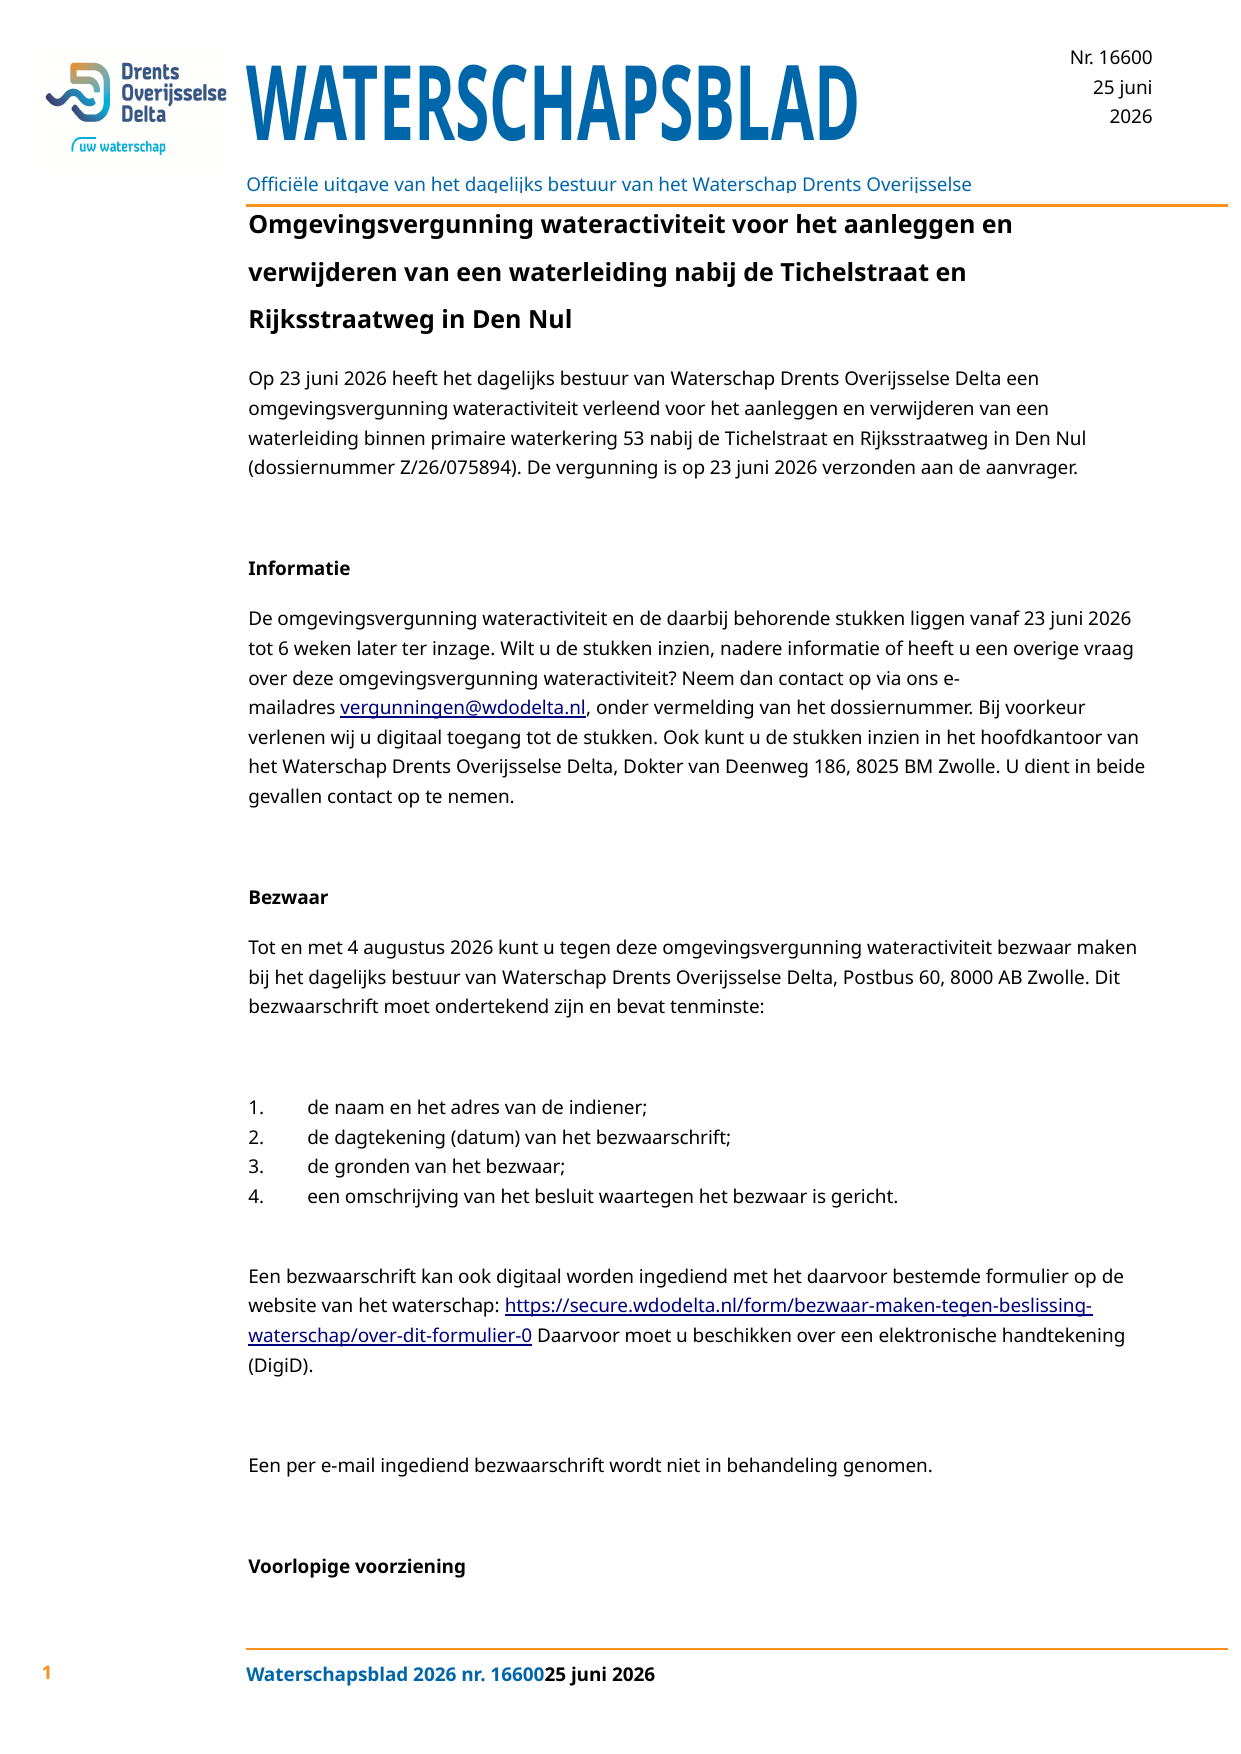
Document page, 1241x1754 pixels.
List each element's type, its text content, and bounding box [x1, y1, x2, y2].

text De omgevingsvergunning wateractiviteit en de daarbij behorende stukken liggen vanaf 23 juni 2026 tot 6 weken later ter inzage. Wilt u de stukken inzien, nadere informatie of heeft u een overige vraag over deze omgevingsvergunning wateractiviteit? Neem dan contact op via ons e-mailadres vergunningen@wdodelta.nl, onder vermelding van het dossiernummer. Bij voorkeur verlenen wij u digitaal toegang tot de stukken. Ook kunt u de stukken inzien in het hoofdkantoor van het Waterschap Drents Overijsselse Delta, Dokter van Deenweg 186, 8025 BM Zwolle. U dient in beide gevallen contact op te nemen. [248, 606, 1152, 809]
list de dagtekening (datum) van het bezwaarschrift; [248, 1124, 1152, 1149]
text Een per e-mail ingediend bezwaarschrift wordt niet in behandeling genomen. [248, 1453, 1152, 1478]
text Een bezwaarschrift kan ook digitaal worden ingediend met het daarvoor bestemde formulier op de website van het waterschap: https://secure.wdodelta.nl/form/bezwaar-maken-tegen-beslissing-waterschap/over-dit-formulier-0 Daarvoor moet u beschikken over een elektronische handtekening (DigiD). [248, 1263, 1152, 1377]
text Bezwaar [248, 884, 1152, 909]
picture [41, 47, 231, 172]
text Omgevingsvergunning wateractiviteit voor het aanleggen en verwijderen van een waterleiding nabij de Tichelstraat en Rijksstraatweg in Den Nul [248, 207, 1152, 336]
text Informatie [248, 555, 1152, 581]
list de naam en het adres van de indiener; [248, 1094, 1152, 1120]
list een omschrijving van het besluit waartegen het bezwaar is gericht. [248, 1183, 1152, 1209]
text Tot en met 4 augustus 2026 kunt u tegen deze omgevingsvergunning wateractiviteit bezwaar maken bij het dagelijks bestuur van Waterschap Drents Overijsselse Delta, Postbus 60, 8000 AB Zwolle. Dit bezwaarschrift moet ondertekend zijn en bevat tenminste: [248, 934, 1152, 1019]
text Voorlopige voorziening [248, 1553, 1152, 1579]
text Op 23 juni 2026 heeft het dagelijks bestuur van Waterschap Drents Overijsselse Delta een omgevingsvergunning wateractiviteit verleend voor het aanleggen en verwijderen van een waterleiding binnen primaire waterkering 53 nabij de Tichelstraat en Rijksstraatweg in Den Nul (dossiernummer Z/26/075894). De vergunning is op 23 juni 2026 verzonden aan de aanvrager. [248, 366, 1152, 480]
list de gronden van het bezwaar; [248, 1153, 1152, 1179]
